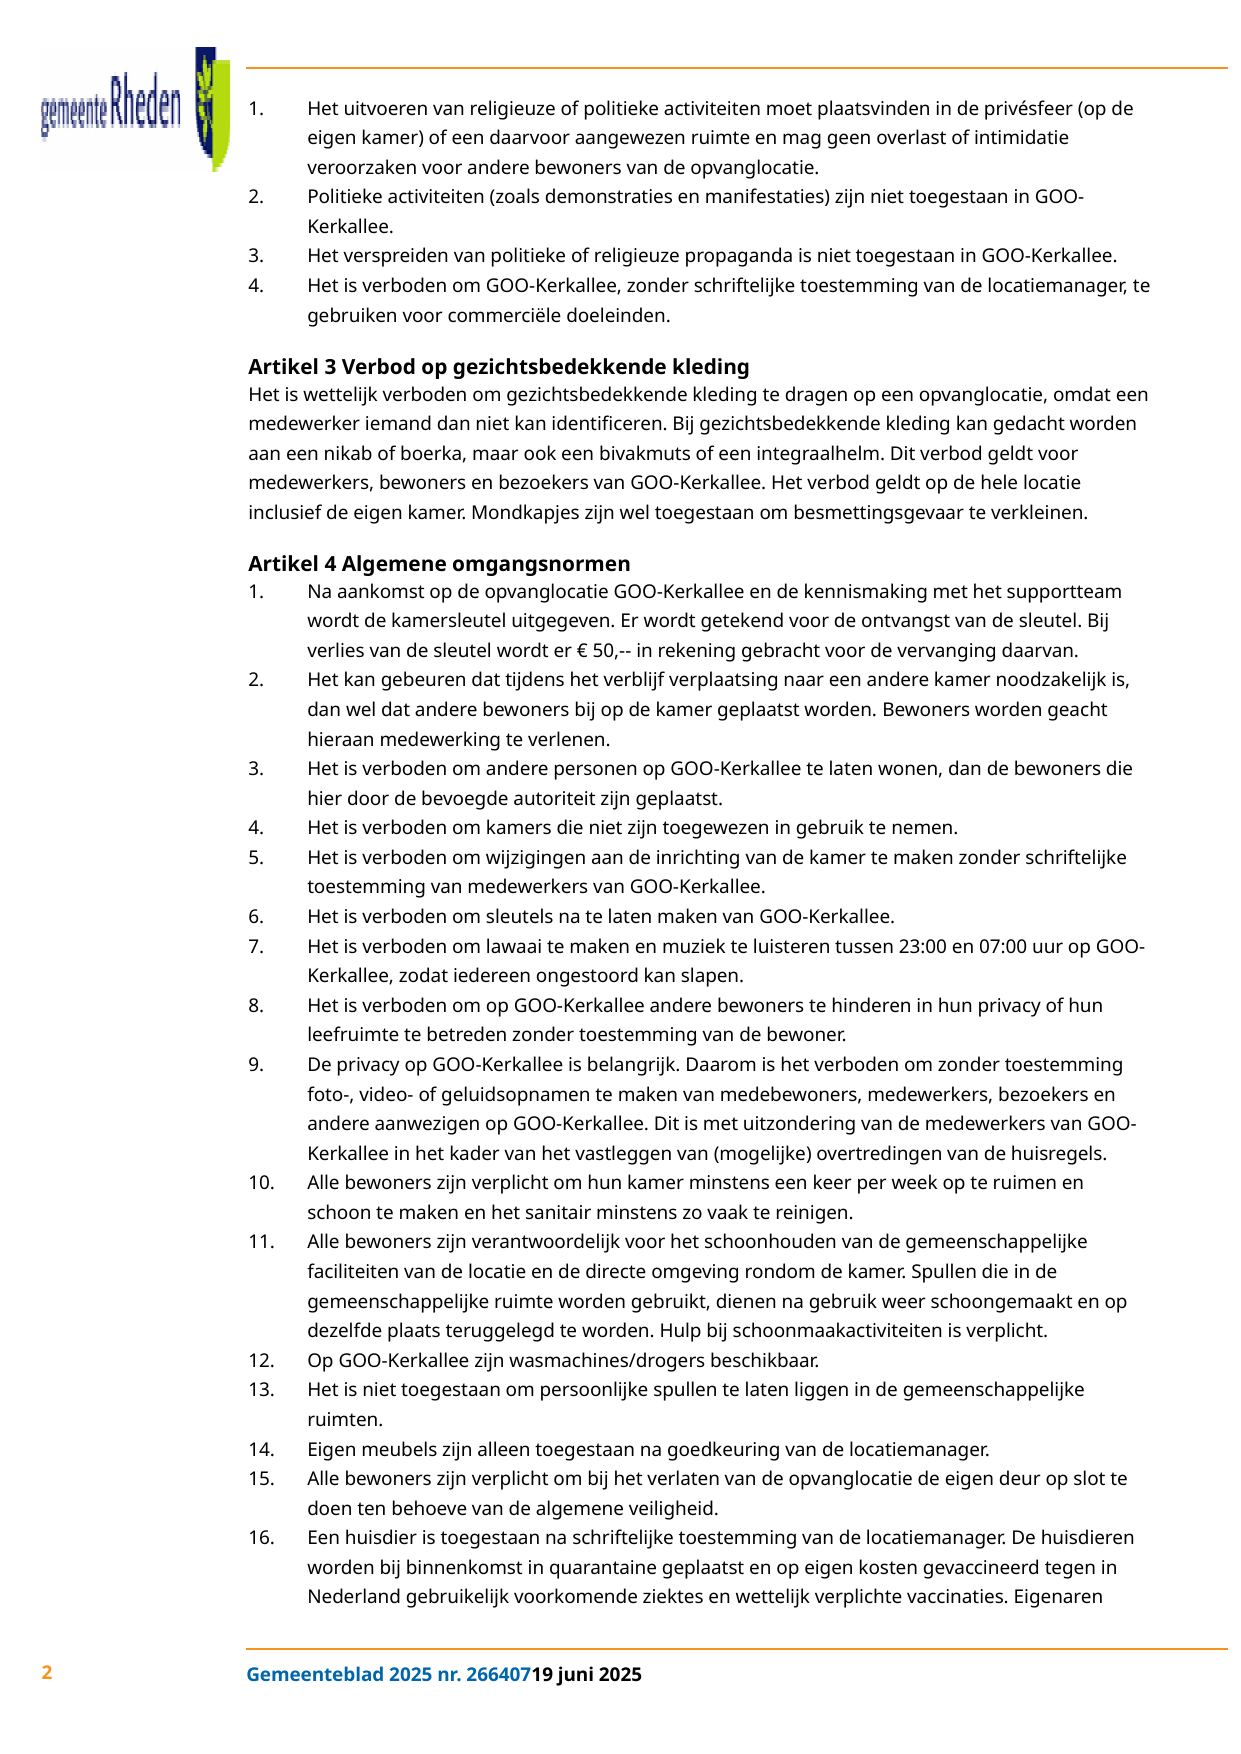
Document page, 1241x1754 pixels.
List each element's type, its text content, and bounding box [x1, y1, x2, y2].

list Het is verboden om lawaai te maken en muziek te luisteren tussen 23:00 en 07:00 uur op GOO-Kerkallee, zodat iedereen ongestoord kan slapen. [248, 933, 1152, 988]
list Het verspreiden van politieke of religieuze propaganda is niet toegestaan in GOO-Kerkallee. [248, 243, 1152, 268]
list Het is verboden om andere personen op GOO-Kerkallee te laten wonen, dan de bewoners die hier door de bevoegde autoriteit zijn geplaatst. [248, 755, 1152, 811]
list Het is verboden om sleutels na te laten maken van GOO-Kerkallee. [248, 903, 1152, 929]
list Het is verboden om GOO-Kerkallee, zonder schriftelijke toestemming van de locatiemanager, te gebruiken voor commerciële doeleinden. [248, 272, 1152, 328]
picture [41, 47, 231, 172]
list Het is verboden om kamers die niet zijn toegewezen in gebruik te nemen. [248, 814, 1152, 840]
list Op GOO-Kerkallee zijn wasmachines/drogers beschikbaar. [248, 1347, 1152, 1373]
list Het is verboden om wijzigingen aan de inrichting van de kamer te maken zonder schriftelijke toestemming van medewerkers van GOO-Kerkallee. [248, 844, 1152, 899]
text Artikel 3 Verbod op gezichtsbedekkende kleding [248, 352, 1152, 381]
text Het is wettelijk verboden om gezichtsbedekkende kleding te dragen op een opvanglocatie, omdat een medewerker iemand dan niet kan identificeren. Bij gezichtsbedekkende kleding kan gedacht worden aan een nikab of boerka, maar ook een bivakmuts of een integraalhelm. Dit verbod geldt voor medewerkers, bewoners en bezoekers van GOO-Kerkallee. Het verbod geldt op de hele locatie inclusief de eigen kamer. Mondkapjes zijn wel toegestaan om besmettingsgevaar te verkleinen. [248, 381, 1152, 525]
list Alle bewoners zijn verplicht om bij het verlaten van de opvanglocatie de eigen deur op slot te doen ten behoeve van de algemene veiligheid. [248, 1465, 1152, 1521]
list Politieke activiteiten (zoals demonstraties en manifestaties) zijn niet toegestaan in GOO-Kerkallee. [248, 183, 1152, 239]
list Het is niet toegestaan om persoonlijke spullen te laten liggen in de gemeenschappelijke ruimten. [248, 1377, 1152, 1432]
list Een huisdier is toegestaan na schriftelijke toestemming van de locatiemanager. De huisdieren worden bij binnenkomst in quarantaine geplaatst en op eigen kosten gevaccineerd tegen in Nederland gebruikelijk voorkomende ziektes en wettelijk verplichte vaccinaties. Eigenaren [248, 1524, 1152, 1609]
list Na aankomst op de opvanglocatie GOO-Kerkallee en de kennismaking met het supportteam wordt de kamersleutel uitgegeven. Er wordt getekend voor de ontvangst van de sleutel. Bij verlies van de sleutel wordt er € 50,-- in rekening gebracht voor de vervanging daarvan. [248, 578, 1152, 663]
list De privacy op GOO-Kerkallee is belangrijk. Daarom is het verboden om zonder toestemming foto-, video- of geluidsopnamen te maken van medebewoners, medewerkers, bezoekers en andere aanwezigen op GOO-Kerkallee. Dit is met uitzondering van de medewerkers van GOO-Kerkallee in het kader van het vastleggen van (mogelijke) overtredingen van de huisregels. [248, 1051, 1152, 1166]
text Artikel 4 Algemene omgangsnormen [248, 549, 1152, 578]
list Alle bewoners zijn verantwoordelijk voor het schoonhouden van de gemeenschappelijke faciliteiten van de locatie en de directe omgeving rondom de kamer. Spullen die in de gemeenschappelijke ruimte worden gebruikt, dienen na gebruik weer schoongemaakt en op dezelfde plaats teruggelegd te worden. Hulp bij schoonmaakactiviteiten is verplicht. [248, 1229, 1152, 1343]
list Het uitvoeren van religieuze of politieke activiteiten moet plaatsvinden in de privésfeer (op de eigen kamer) of een daarvoor aangewezen ruimte en mag geen overlast of intimidatie veroorzaken voor andere bewoners van de opvanglocatie. [248, 95, 1152, 180]
list Eigen meubels zijn alleen toegestaan na goedkeuring van de locatiemanager. [248, 1436, 1152, 1462]
list Alle bewoners zijn verplicht om hun kamer minstens een keer per week op te ruimen en schoon te maken en het sanitair minstens zo vaak te reinigen. [248, 1169, 1152, 1225]
list Het kan gebeuren dat tijdens het verblijf verplaatsing naar een andere kamer noodzakelijk is, dan wel dat andere bewoners bij op de kamer geplaatst worden. Bewoners worden geacht hieraan medewerking te verlenen. [248, 667, 1152, 752]
list Het is verboden om op GOO-Kerkallee andere bewoners te hinderen in hun privacy of hun leefruimte te betreden zonder toestemming van de bewoner. [248, 992, 1152, 1047]
